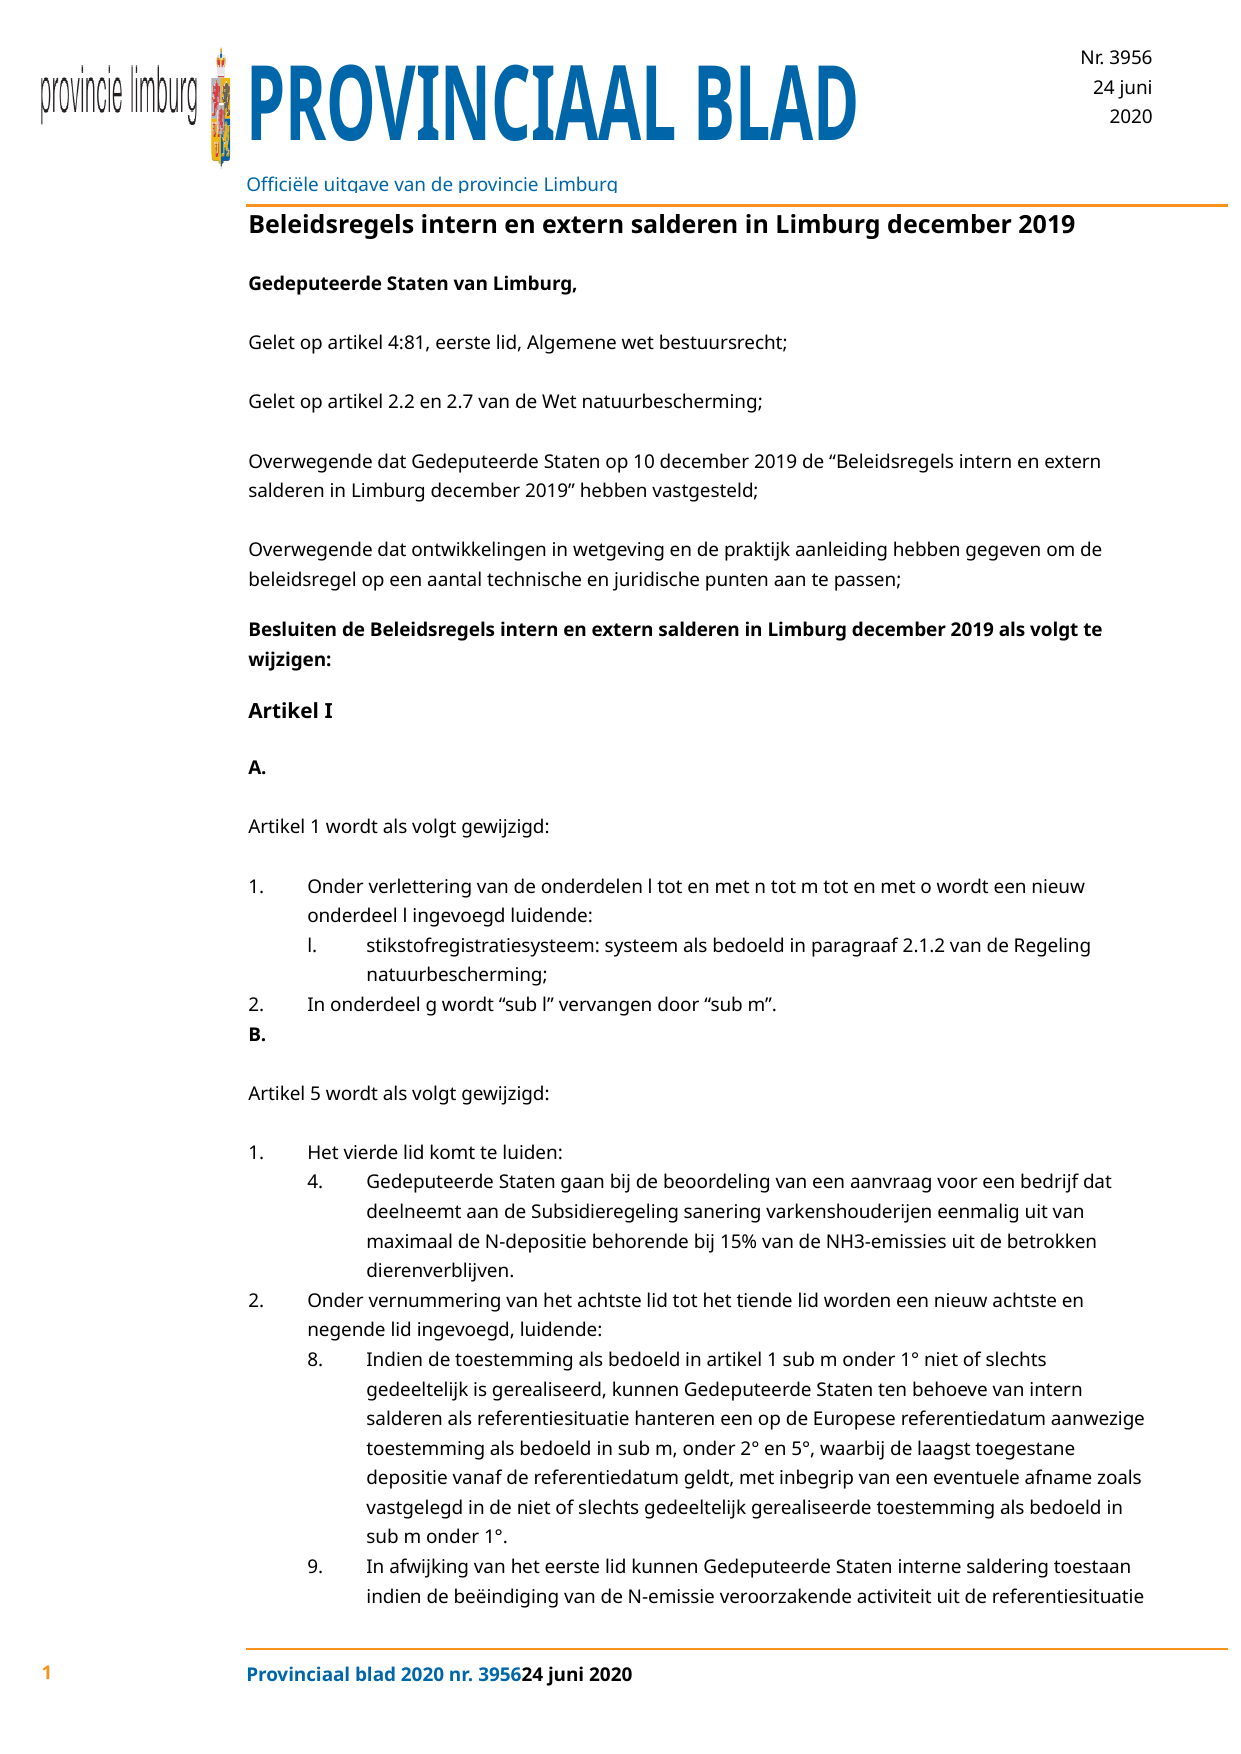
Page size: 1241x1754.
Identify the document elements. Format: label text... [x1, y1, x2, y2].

text Overwegende dat Gedeputeerde Staten op 10 december 2019 de “Beleidsregels intern en extern salderen in Limburg december 2019” hebben vastgesteld; [248, 448, 1152, 503]
text Artikel 5 wordt als volgt gewijzigd: [248, 1080, 1152, 1106]
text Gedeputeerde Staten van Limburg, [248, 270, 1152, 296]
list In afwijking van het eerste lid kunnen Gedeputeerde Staten interne saldering toestaan indien de beëindiging van de N-emissie veroorzakende activiteit uit de referentiesituatie [307, 1553, 1152, 1608]
list In onderdeel g wordt “sub l” vervangen door “sub m”. [248, 991, 1152, 1017]
text Gelet op artikel 4:81, eerste lid, Algemene wet bestuursrecht; [248, 329, 1152, 355]
list stikstofregistratiesysteem: systeem als bedoeld in paragraaf 2.1.2 van de Regeling natuurbescherming; [307, 932, 1152, 987]
list Indien de toestemming als bedoeld in artikel 1 sub m onder 1° niet of slechts gedeeltelijk is gerealiseerd, kunnen Gedeputeerde Staten ten behoeve van intern salderen als referentiesituatie hanteren een op de Europese referentiedatum aanwezige toestemming als bedoeld in sub m, onder 2° en 5°, waarbij de laagst toegestane depositie vanaf de referentiedatum geldt, met inbegrip van een eventuele afname zoals vastgelegd in de niet of slechts gedeeltelijk gerealiseerde toestemming als bedoeld in sub m onder 1°. [307, 1346, 1152, 1549]
text Beleidsregels intern en extern salderen in Limburg december 2019 [248, 207, 1152, 241]
text Artikel I [248, 696, 1152, 725]
text Gelet op artikel 2.2 en 2.7 van de Wet natuurbescherming; [248, 389, 1152, 414]
text Overwegende dat ontwikkelingen in wetgeving en de praktijk aanleiding hebben gegeven om de beleidsregel op een aantal technische en juridische punten aan te passen; [248, 537, 1152, 592]
text Besluiten de Beleidsregels intern en extern salderen in Limburg december 2019 als volgt te wijzigen: [248, 616, 1152, 672]
text B. [248, 1021, 1152, 1046]
list Onder verlettering van de onderdelen l tot en met n tot m tot en met o wordt een nieuw onderdeel l ingevoegd luidende: [248, 873, 1152, 928]
text A. [248, 754, 1152, 780]
list Het vierde lid komt te luiden: [248, 1139, 1152, 1165]
text Artikel 1 wordt als volgt gewijzigd: [248, 814, 1152, 839]
list Gedeputeerde Staten gaan bij de beoordeling van een aanvraag voor een bedrijf dat deelneemt aan de Subsidieregeling sanering varkenshouderijen eenmalig uit van maximaal de N-depositie behorende bij 15% van de NH3-emissies uit de betrokken dierenverblijven. [307, 1169, 1152, 1283]
list Onder vernummering van het achtste lid tot het tiende lid worden een nieuw achtste en negende lid ingevoegd, luidende: [248, 1287, 1152, 1342]
picture [41, 47, 231, 172]
